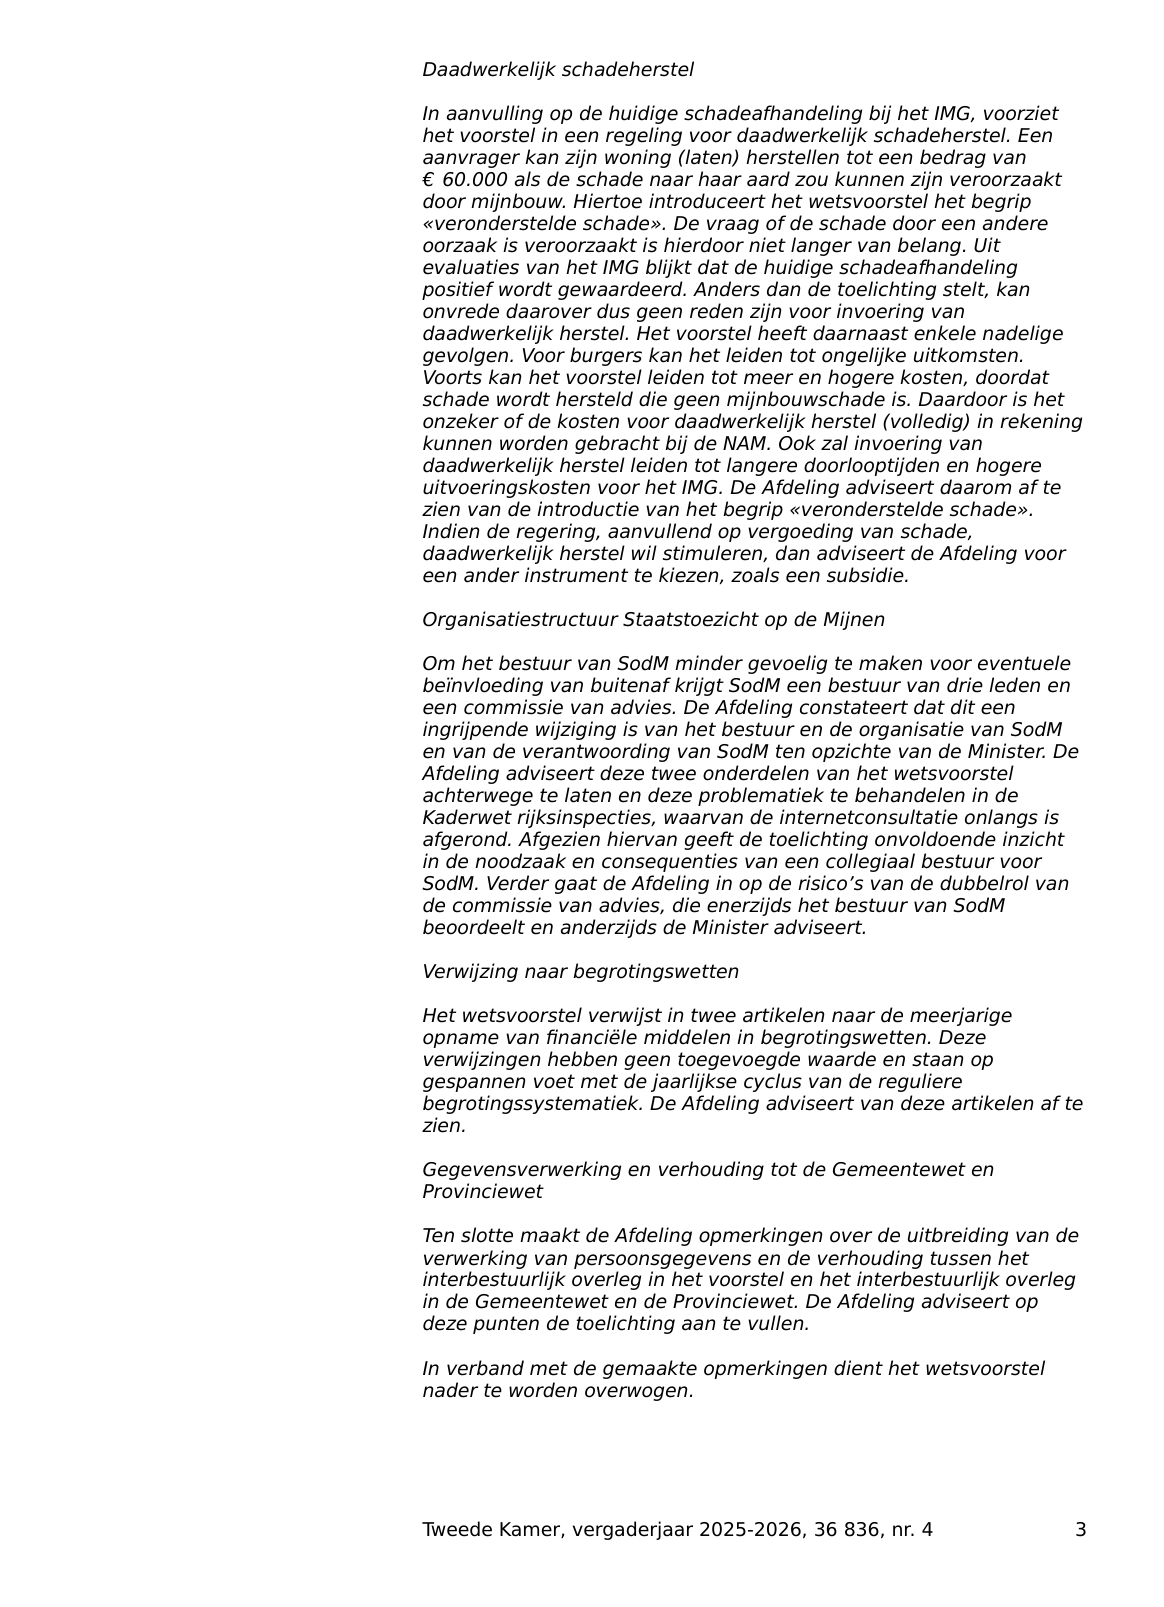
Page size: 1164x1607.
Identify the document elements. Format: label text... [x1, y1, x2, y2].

text Om het bestuur van SodM minder gevoelig te maken voor eventuele beïnvloeding van buitenaf krijgt SodM een bestuur van drie leden en een commissie van advies. De Afdeling constateert dat dit een ingrijpende wijziging is van het bestuur en de organisatie van SodM en van de verantwoording van SodM ten opzichte van de Minister. De Afdeling adviseert deze twee onderdelen van het wetsvoorstel achterwege te laten en deze problematiek te behandelen in de Kaderwet rijksinspecties, waarvan de internetconsultatie onlangs is afgerond. Afgezien hiervan geeft de toelichting onvoldoende inzicht in de noodzaak en consequenties van een collegiaal bestuur voor SodM. Verder gaat de Afdeling in op de risico’s van de dubbelrol van de commissie van advies, die enerzijds het bestuur van SodM beoordeelt en anderzijds de Minister adviseert. [422, 653, 1087, 939]
text In aanvulling op de huidige schadeafhandeling bij het IMG, voorziet het voorstel in een regeling voor daadwerkelijk schadeherstel. Een aanvrager kan zijn woning (laten) herstellen tot een bedrag van € 60.000 als de schade naar haar aard zou kunnen zijn veroorzaakt door mijnbouw. Hiertoe introduceert het wetsvoorstel het begrip «veronderstelde schade». De vraag of de schade door een andere oorzaak is veroorzaakt is hierdoor niet langer van belang. Uit evaluaties van het IMG blijkt dat de huidige schadeafhandeling positief wordt gewaardeerd. Anders dan de toelichting stelt, kan onvrede daarover dus geen reden zijn voor invoering van daadwerkelijk herstel. Het voorstel heeft daarnaast enkele nadelige gevolgen. Voor burgers kan het leiden tot ongelijke uitkomsten. Voorts kan het voorstel leiden tot meer en hogere kosten, doordat schade wordt hersteld die geen mijnbouwschade is. Daardoor is het onzeker of de kosten voor daadwerkelijk herstel (volledig) in rekening kunnen worden gebracht bij de NAM. Ook zal invoering van daadwerkelijk herstel leiden tot langere doorlooptijden en hogere uitvoeringskosten voor het IMG. De Afdeling adviseert daarom af te zien van de introductie van het begrip «veronderstelde schade». Indien de regering, aanvullend op vergoeding van schade, daadwerkelijk herstel wil stimuleren, dan adviseert de Afdeling voor een ander instrument te kiezen, zoals een subsidie. [422, 103, 1087, 587]
text Ten slotte maakt de Afdeling opmerkingen over de uitbreiding van de verwerking van persoonsgegevens en de verhouding tussen het interbestuurlijk overleg in het voorstel en het interbestuurlijk overleg in de Gemeentewet en de Provinciewet. De Afdeling adviseert op deze punten de toelichting aan te vullen. [422, 1225, 1087, 1335]
subtitle Gegevensverwerking en verhouding tot de Gemeentewet en Provinciewet [422, 1159, 1087, 1203]
text In verband met de gemaakte opmerkingen dient het wetsvoorstel nader te worden overwogen. [422, 1357, 1087, 1401]
subtitle Daadwerkelijk schadeherstel [422, 59, 1087, 81]
subtitle Verwijzing naar begrotingswetten [422, 961, 1087, 983]
text Het wetsvoorstel verwijst in twee artikelen naar de meerjarige opname van financiële middelen in begrotingswetten. Deze verwijzingen hebben geen toegevoegde waarde en staan op gespannen voet met de jaarlijkse cyclus van de reguliere begrotingssystematiek. De Afdeling adviseert van deze artikelen af te zien. [422, 1005, 1087, 1137]
subtitle Organisatiestructuur Staatstoezicht op de Mijnen [422, 609, 1087, 631]
